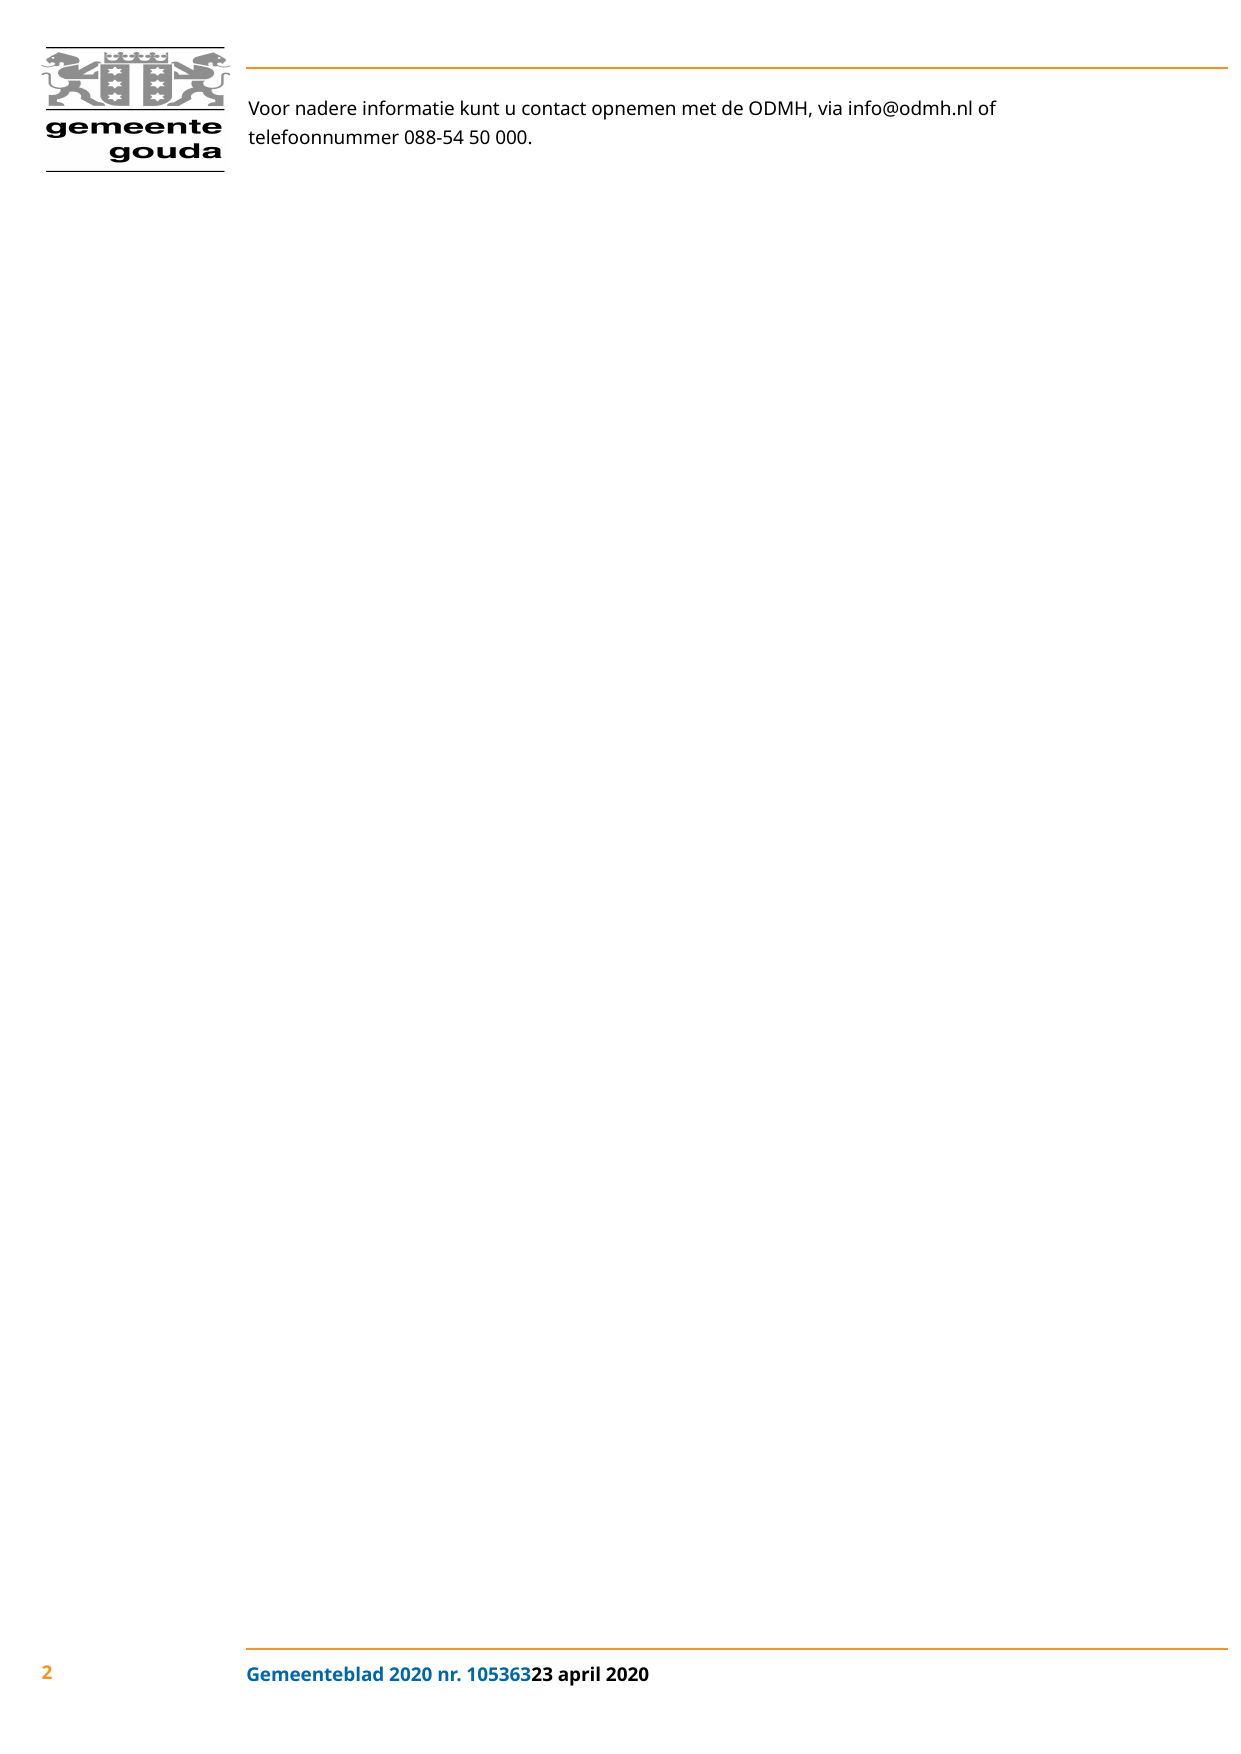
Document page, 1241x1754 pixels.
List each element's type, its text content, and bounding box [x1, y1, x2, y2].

text Voor nadere informatie kunt u contact opnemen met de ODMH, via info@odmh.nl of telefoonnummer 088-54 50 000. [248, 95, 1152, 150]
picture [41, 47, 231, 172]
